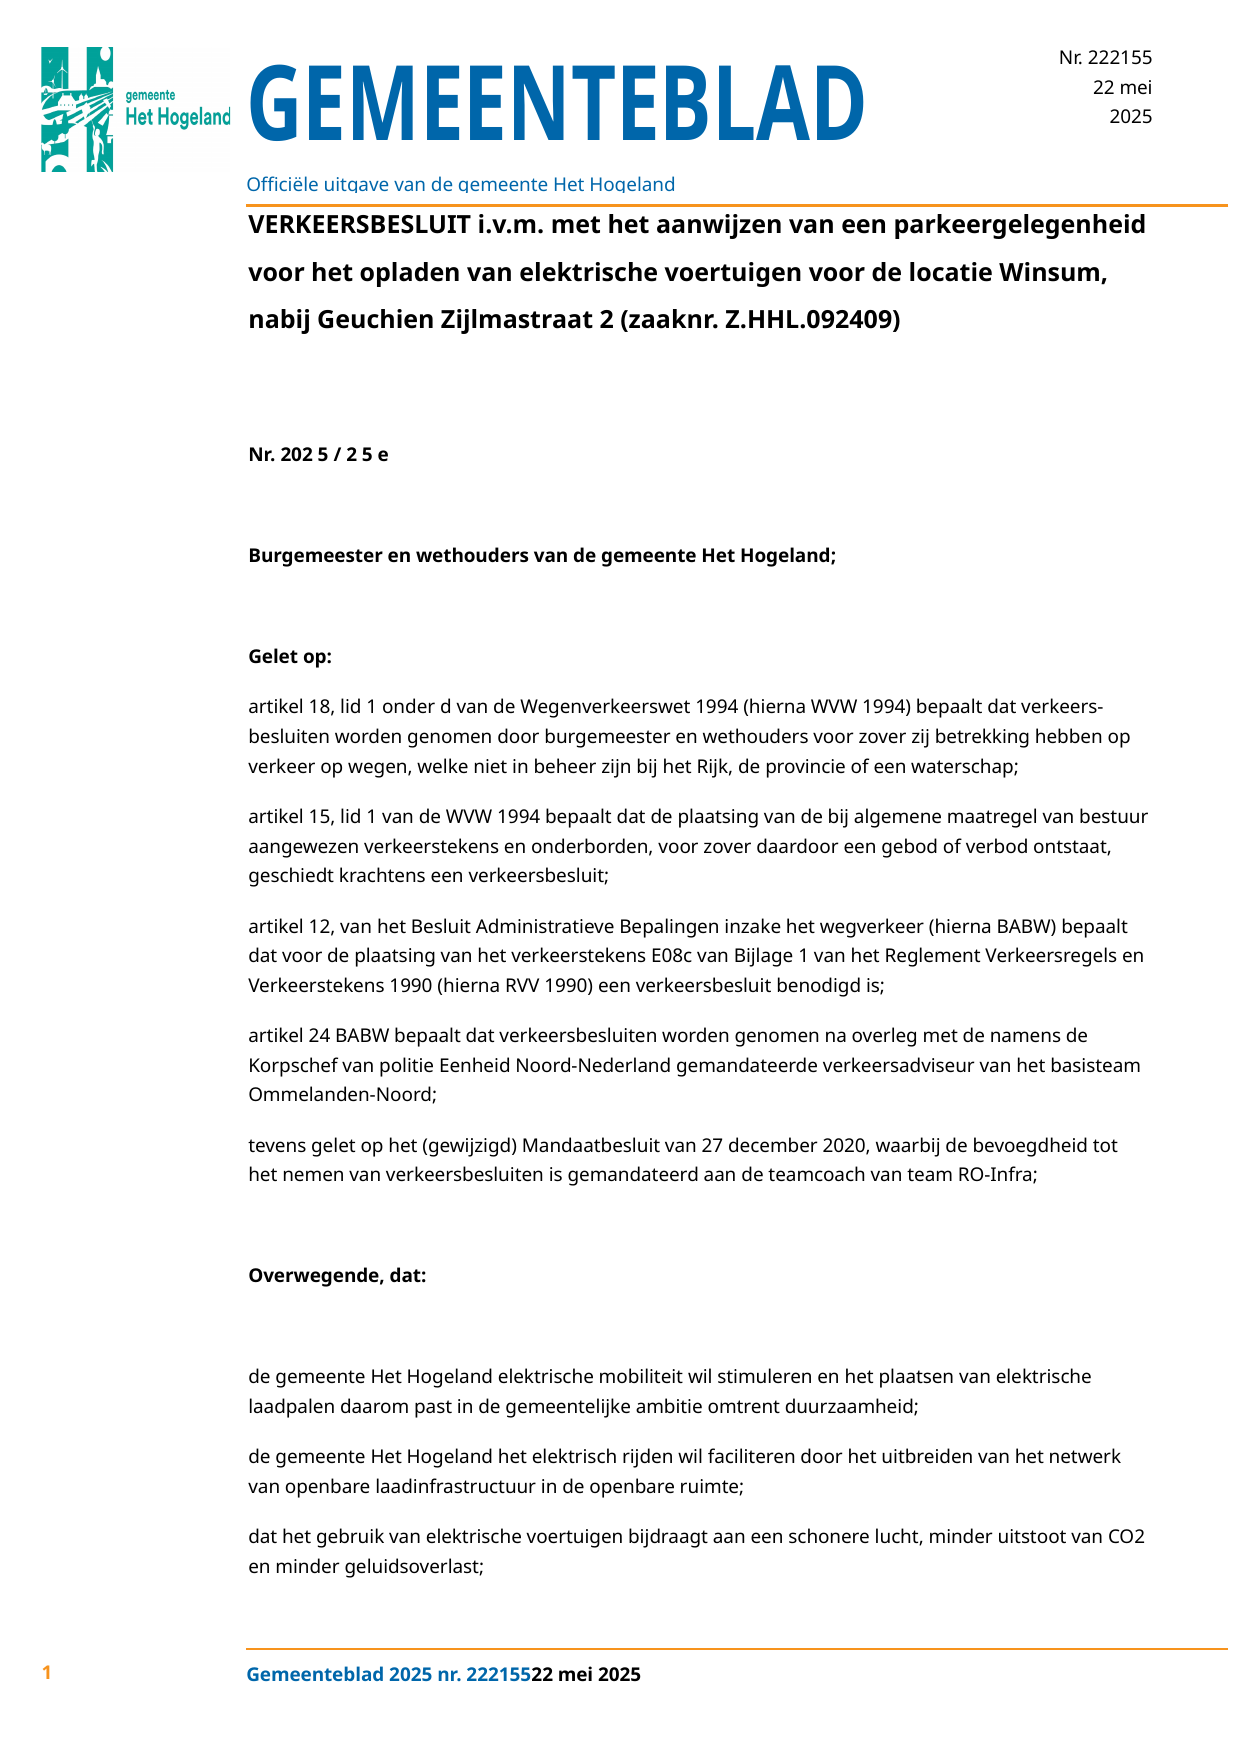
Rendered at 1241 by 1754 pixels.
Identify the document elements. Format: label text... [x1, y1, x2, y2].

text artikel 12, van het Besluit Administratieve Bepalingen inzake het wegverkeer (hierna BABW) bepaalt dat voor de plaatsing van het verkeerstekens E08c van Bijlage 1 van het Reglement Verkeersregels en Verkeerstekens 1990 (hierna RVV 1990) een verkeersbesluit benodigd is; [248, 913, 1152, 998]
text de gemeente Het Hogeland elektrische mobiliteit wil stimuleren en het plaatsen van elektrische laadpalen daarom past in de gemeentelijke ambitie omtrent duurzaamheid; [248, 1363, 1152, 1419]
text dat het gebruik van elektrische voertuigen bijdraagt aan een schonere lucht, minder uitstoot van CO2 en minder geluidsoverlast; [248, 1523, 1152, 1579]
text Nr. 202 5 / 2 5 e [248, 442, 1152, 467]
text VERKEERSBESLUIT i.v.m. met het aanwijzen van een parkeergelegenheid voor het opladen van elektrische voertuigen voor de locatie Winsum, nabij Geuchien Zijlmastraat 2 (zaaknr. Z.HHL.092409) [248, 207, 1152, 336]
text artikel 18, lid 1 onder d van de Wegenverkeerswet 1994 (hierna WVW 1994) bepaalt dat verkeers-besluiten worden genomen door burgemeester en wethouders voor zover zij betrekking hebben op verkeer op wegen, welke niet in beheer zijn bij het Rijk, de provincie of een waterschap; [248, 694, 1152, 779]
text tevens gelet op het (gewijzigd) Mandaatbesluit van 27 december 2020, waarbij de bevoegdheid tot het nemen van verkeersbesluiten is gemandateerd aan de teamcoach van team RO-Infra; [248, 1132, 1152, 1187]
picture [41, 47, 231, 172]
text Overwegende, dat: [248, 1262, 1152, 1288]
text Gelet op: [248, 643, 1152, 669]
text Burgemeester en wethouders van de gemeente Het Hogeland; [248, 542, 1152, 568]
text de gemeente Het Hogeland het elektrisch rijden wil faciliteren door het uitbreiden van het netwerk van openbare laadinfrastructuur in de openbare ruimte; [248, 1443, 1152, 1499]
text artikel 15, lid 1 van de WVW 1994 bepaalt dat de plaatsing van de bij algemene maatregel van bestuur aangewezen verkeerstekens en onderborden, voor zover daardoor een gebod of verbod ontstaat, geschiedt krachtens een verkeersbesluit; [248, 803, 1152, 888]
text artikel 24 BABW bepaalt dat verkeersbesluiten worden genomen na overleg met de namens de Korpschef van politie Eenheid Noord-Nederland gemandateerde verkeersadviseur van het basisteam Ommelanden-Noord; [248, 1022, 1152, 1107]
